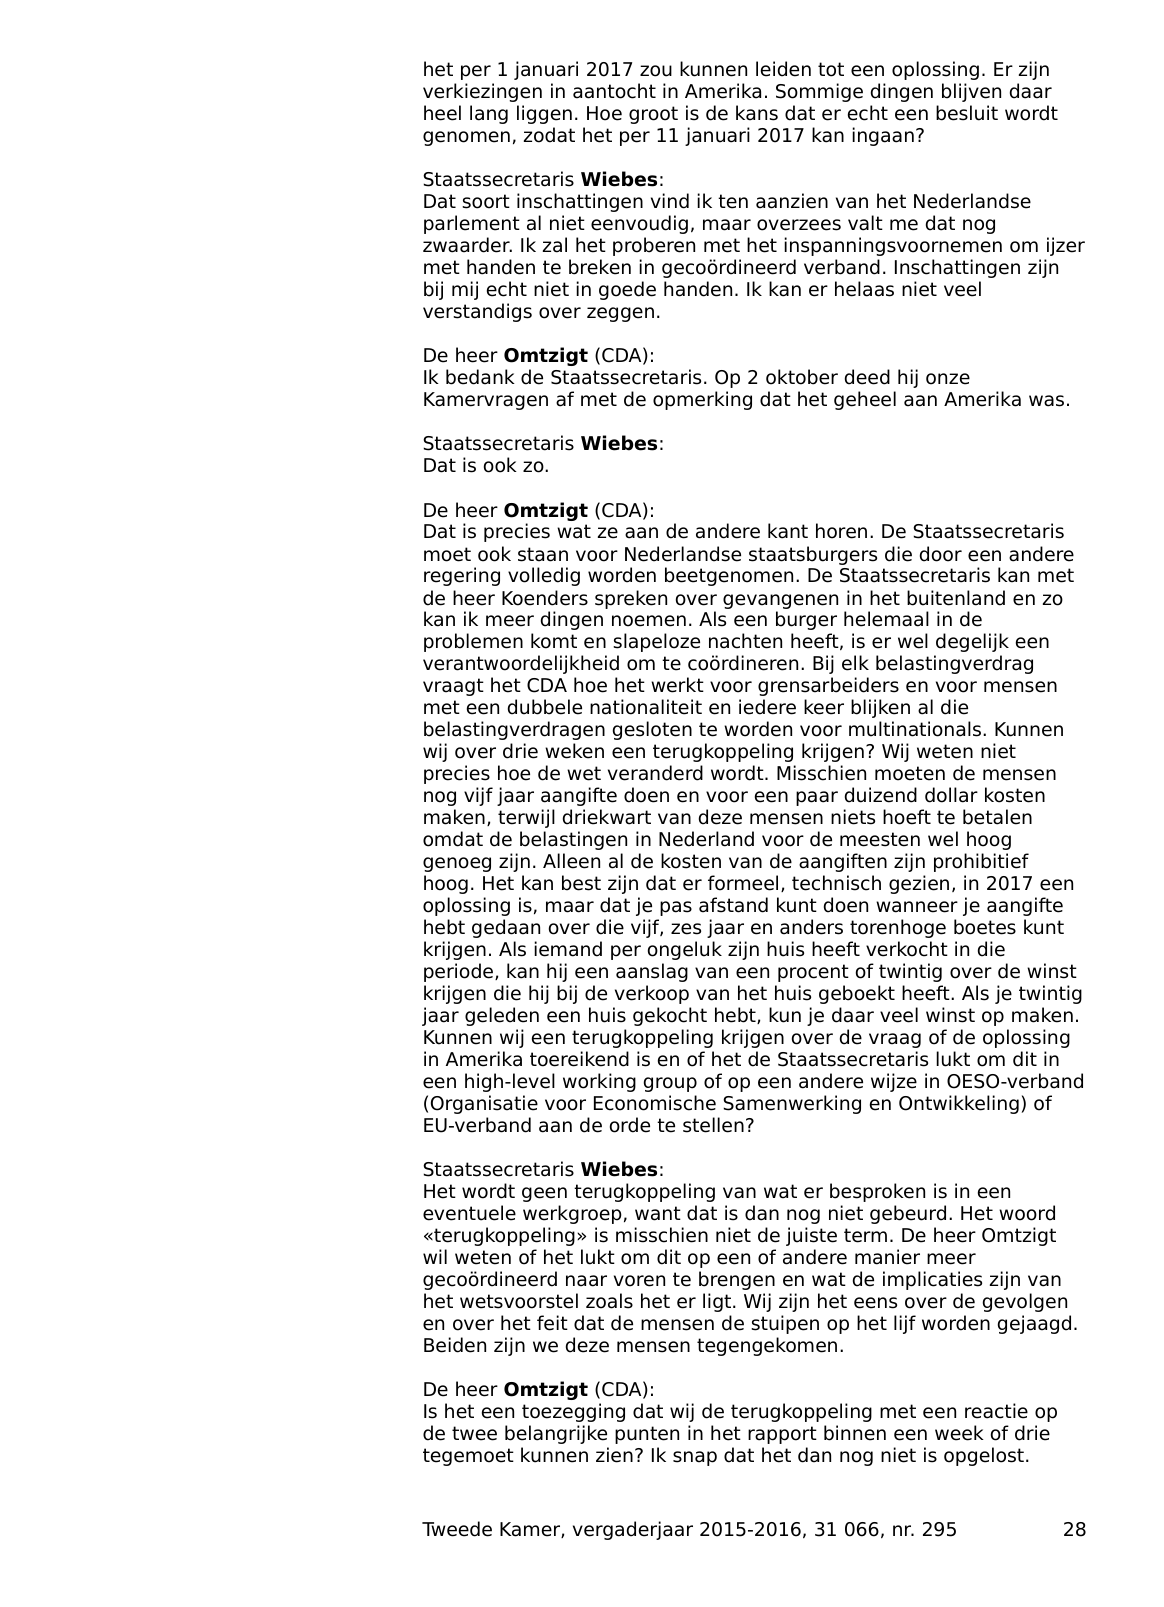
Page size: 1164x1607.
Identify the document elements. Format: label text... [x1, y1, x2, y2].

text De heer Omtzigt (CDA): [422, 1379, 1087, 1401]
text Het wordt geen terugkoppeling van wat er besproken is in een eventuele werkgroep, want dat is dan nog niet gebeurd. Het woord «terugkoppeling» is misschien niet de juiste term. De heer Omtzigt wil weten of het lukt om dit op een of andere manier meer gecoördineerd naar voren te brengen en wat de implicaties zijn van het wetsvoorstel zoals het er ligt. Wij zijn het eens over de gevolgen en over het feit dat de mensen de stuipen op het lijf worden gejaagd. Beiden zijn we deze mensen tegengekomen. [422, 1181, 1087, 1357]
text Staatssecretaris Wiebes: [422, 169, 1087, 191]
text Dat soort inschattingen vind ik ten aanzien van het Nederlandse parlement al niet eenvoudig, maar overzees valt me dat nog zwaarder. Ik zal het proberen met het inspanningsvoornemen om ijzer met handen te breken in gecoördineerd verband. Inschattingen zijn bij mij echt niet in goede handen. Ik kan er helaas niet veel verstandigs over zeggen. [422, 191, 1087, 323]
text Dat is ook zo. [422, 455, 1087, 477]
text Staatssecretaris Wiebes: [422, 1159, 1087, 1181]
text Ik bedank de Staatssecretaris. Op 2 oktober deed hij onze Kamervragen af met de opmerking dat het geheel aan Amerika was. [422, 367, 1087, 411]
text De heer Omtzigt (CDA): [422, 499, 1087, 521]
text het per 1 januari 2017 zou kunnen leiden tot een oplossing. Er zijn verkiezingen in aantocht in Amerika. Sommige dingen blijven daar heel lang liggen. Hoe groot is de kans dat er echt een besluit wordt genomen, zodat het per 11 januari 2017 kan ingaan? [422, 59, 1087, 147]
text Staatssecretaris Wiebes: [422, 433, 1087, 455]
text De heer Omtzigt (CDA): [422, 345, 1087, 367]
text Is het een toezegging dat wij de terugkoppeling met een reactie op de twee belangrijke punten in het rapport binnen een week of drie tegemoet kunnen zien? Ik snap dat het dan nog niet is opgelost. [422, 1401, 1087, 1467]
text Dat is precies wat ze aan de andere kant horen. De Staatssecretaris moet ook staan voor Nederlandse staatsburgers die door een andere regering volledig worden beetgenomen. De Staatssecretaris kan met de heer Koenders spreken over gevangenen in het buitenland en zo kan ik meer dingen noemen. Als een burger helemaal in de problemen komt en slapeloze nachten heeft, is er wel degelijk een verantwoordelijkheid om te coördineren. Bij elk belastingverdrag vraagt het CDA hoe het werkt voor grensarbeiders en voor mensen met een dubbele nationaliteit en iedere keer blijken al die belastingverdragen gesloten te worden voor multinationals. Kunnen wij over drie weken een terugkoppeling krijgen? Wij weten niet precies hoe de wet veranderd wordt. Misschien moeten de mensen nog vijf jaar aangifte doen en voor een paar duizend dollar kosten maken, terwijl driekwart van deze mensen niets hoeft te betalen omdat de belastingen in Nederland voor de meesten wel hoog genoeg zijn. Alleen al de kosten van de aangiften zijn prohibitief hoog. Het kan best zijn dat er formeel, technisch gezien, in 2017 een oplossing is, maar dat je pas afstand kunt doen wanneer je aangifte hebt gedaan over die vijf, zes jaar en anders torenhoge boetes kunt krijgen. Als iemand per ongeluk zijn huis heeft verkocht in die periode, kan hij een aanslag van een procent of twintig over de winst krijgen die hij bij de verkoop van het huis geboekt heeft. Als je twintig jaar geleden een huis gekocht hebt, kun je daar veel winst op maken. Kunnen wij een terugkoppeling krijgen over de vraag of de oplossing in Amerika toereikend is en of het de Staatssecretaris lukt om dit in een high-level working group of op een andere wijze in OESO-verband (Organisatie voor Economische Samenwerking en Ontwikkeling) of EU-verband aan de orde te stellen? [422, 521, 1087, 1137]
